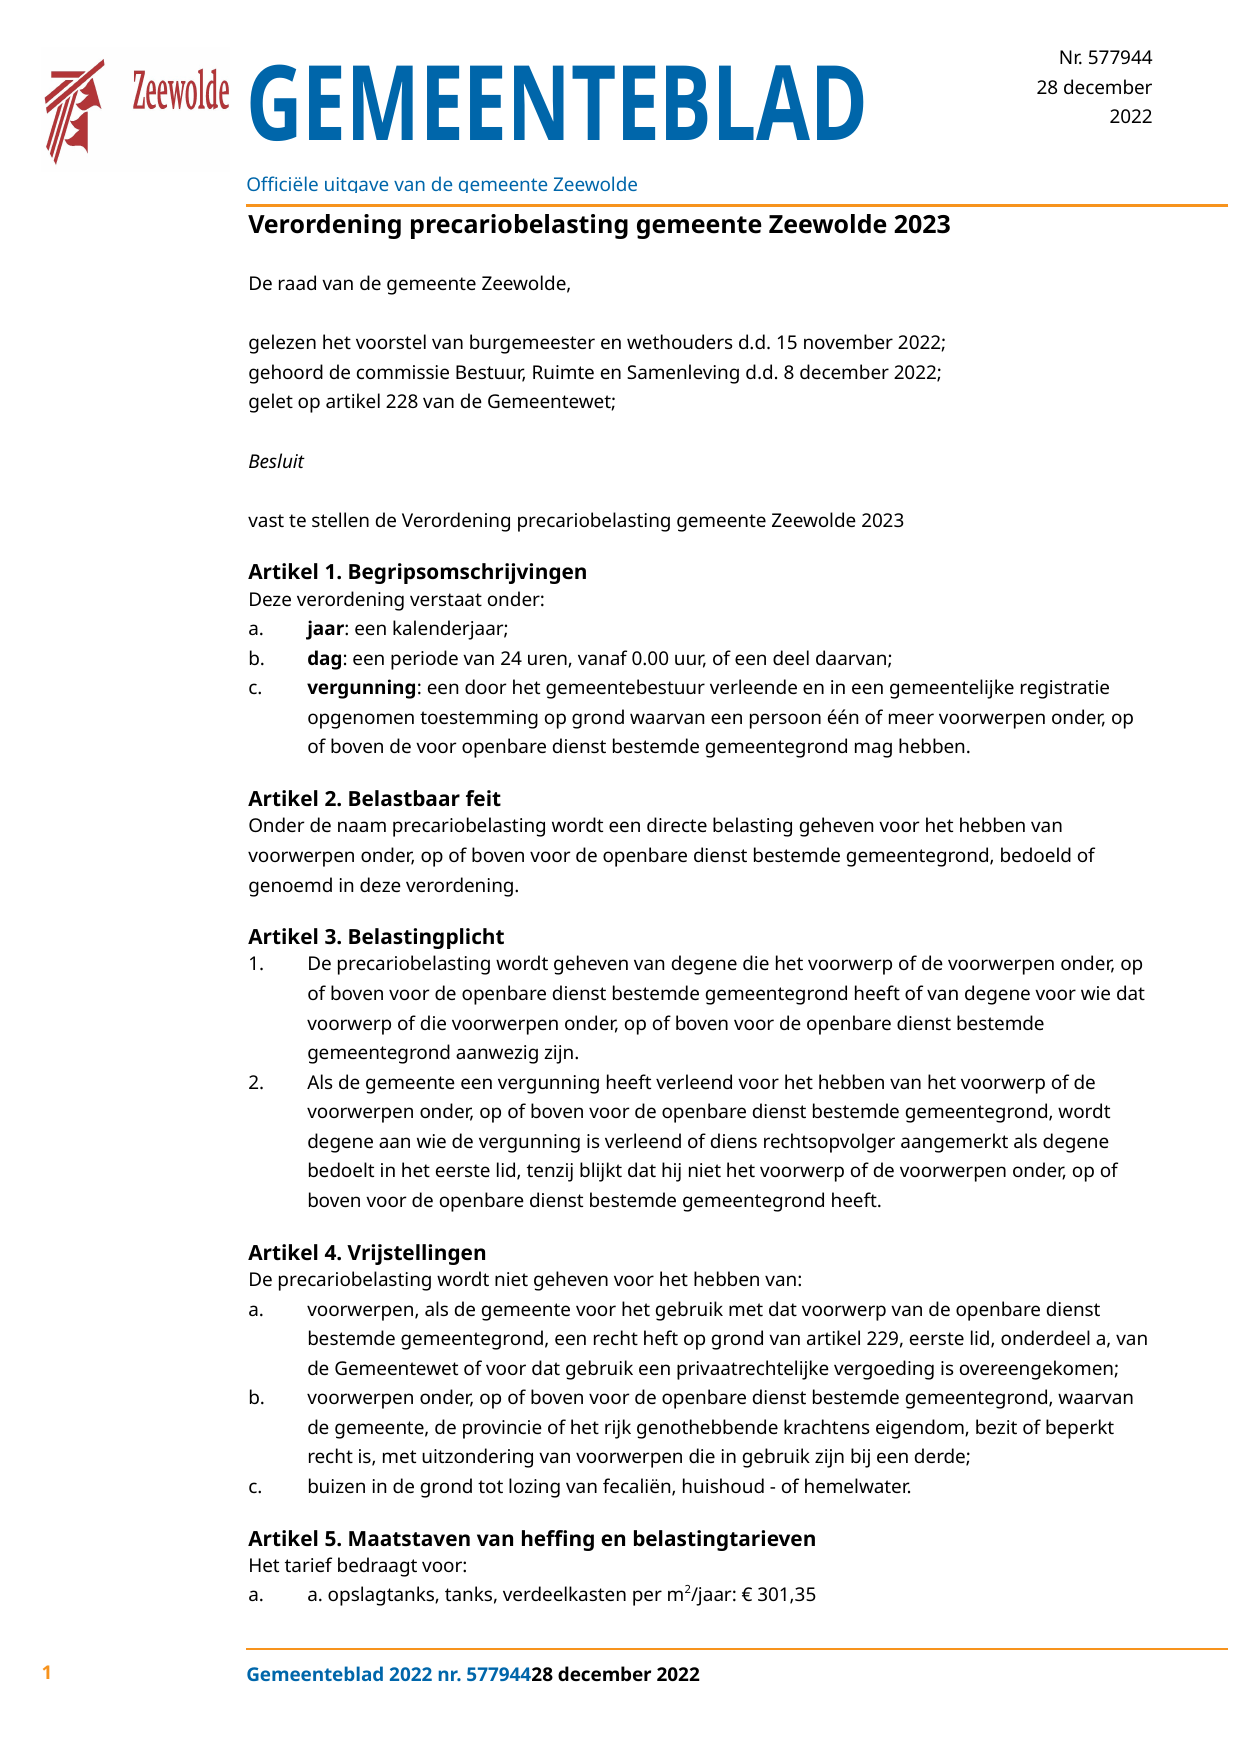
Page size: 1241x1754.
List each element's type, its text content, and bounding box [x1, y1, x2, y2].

picture [41, 47, 231, 172]
text Besluit [248, 448, 1152, 473]
text Het tarief bedraagt voor: [248, 1552, 1152, 1578]
text vast te stellen de Verordening precariobelasting gemeente Zeewolde 2023 [248, 507, 1152, 533]
text Artikel 2. Belastbaar feit [248, 784, 1152, 813]
list jaar: een kalenderjaar; [248, 615, 1152, 641]
text gelet op artikel 228 van de Gemeentewet; [248, 389, 1152, 414]
list Als de gemeente een vergunning heeft verleend voor het hebben van het voorwerp of de voorwerpen onder, op of boven voor de openbare dienst bestemde gemeentegrond, wordt degene aan wie de vergunning is verleend of diens rechtsopvolger aangemerkt als degene bedoelt in het eerste lid, tenzij blijkt dat hij niet het voorwerp of de voorwerpen onder, op of boven voor de openbare dienst bestemde gemeentegrond heeft. [248, 1069, 1152, 1213]
text gelezen het voorstel van burgemeester en wethouders d.d. 15 november 2022; [248, 329, 1152, 355]
list voorwerpen onder, op of boven voor de openbare dienst bestemde gemeentegrond, waarvan de gemeente, de provincie of het rijk genothebbende krachtens eigendom, bezit of beperkt recht is, met uitzondering van voorwerpen die in gebruik zijn bij een derde; [248, 1384, 1152, 1469]
text Deze verordening verstaat onder: [248, 586, 1152, 612]
text Artikel 5. Maatstaven van heffing en belastingtarieven [248, 1524, 1152, 1552]
text Artikel 1. Begripsomschrijvingen [248, 557, 1152, 586]
text Verordening precariobelasting gemeente Zeewolde 2023 [248, 207, 1152, 241]
text Artikel 4. Vrijstellingen [248, 1238, 1152, 1266]
list voorwerpen, als de gemeente voor het gebruik met dat voorwerp van de openbare dienst bestemde gemeentegrond, een recht heft op grond van artikel 229, eerste lid, onderdeel a, van de Gemeentewet of voor dat gebruik een privaatrechtelijke vergoeding is overeengekomen; [248, 1296, 1152, 1381]
text gehoord de commissie Bestuur, Ruimte en Samenleving d.d. 8 december 2022; [248, 359, 1152, 385]
list vergunning: een door het gemeentebestuur verleende en in een gemeentelijke registratie opgenomen toestemming op grond waarvan een persoon één of meer voorwerpen onder, op of boven de voor openbare dienst bestemde gemeentegrond mag hebben. [248, 674, 1152, 759]
text De raad van de gemeente Zeewolde, [248, 270, 1152, 296]
list De precariobelasting wordt geheven van degene die het voorwerp of de voorwerpen onder, op of boven voor de openbare dienst bestemde gemeentegrond heeft of van degene voor wie dat voorwerp of die voorwerpen onder, op of boven voor de openbare dienst bestemde gemeentegrond aanwezig zijn. [248, 951, 1152, 1065]
list dag: een periode van 24 uren, vanaf 0.00 uur, of een deel daarvan; [248, 645, 1152, 671]
list buizen in de grond tot lozing van fecaliën, huishoud - of hemelwater. [248, 1473, 1152, 1499]
text De precariobelasting wordt niet geheven voor het hebben van: [248, 1266, 1152, 1292]
text Onder de naam precariobelasting wordt een directe belasting geheven voor het hebben van voorwerpen onder, op of boven voor de openbare dienst bestemde gemeentegrond, bedoeld of genoemd in deze verordening. [248, 813, 1152, 897]
list a. opslagtanks, tanks, verdeelkasten per m2/jaar: € 301,35 [248, 1582, 1152, 1607]
text Artikel 3. Belastingplicht [248, 922, 1152, 951]
